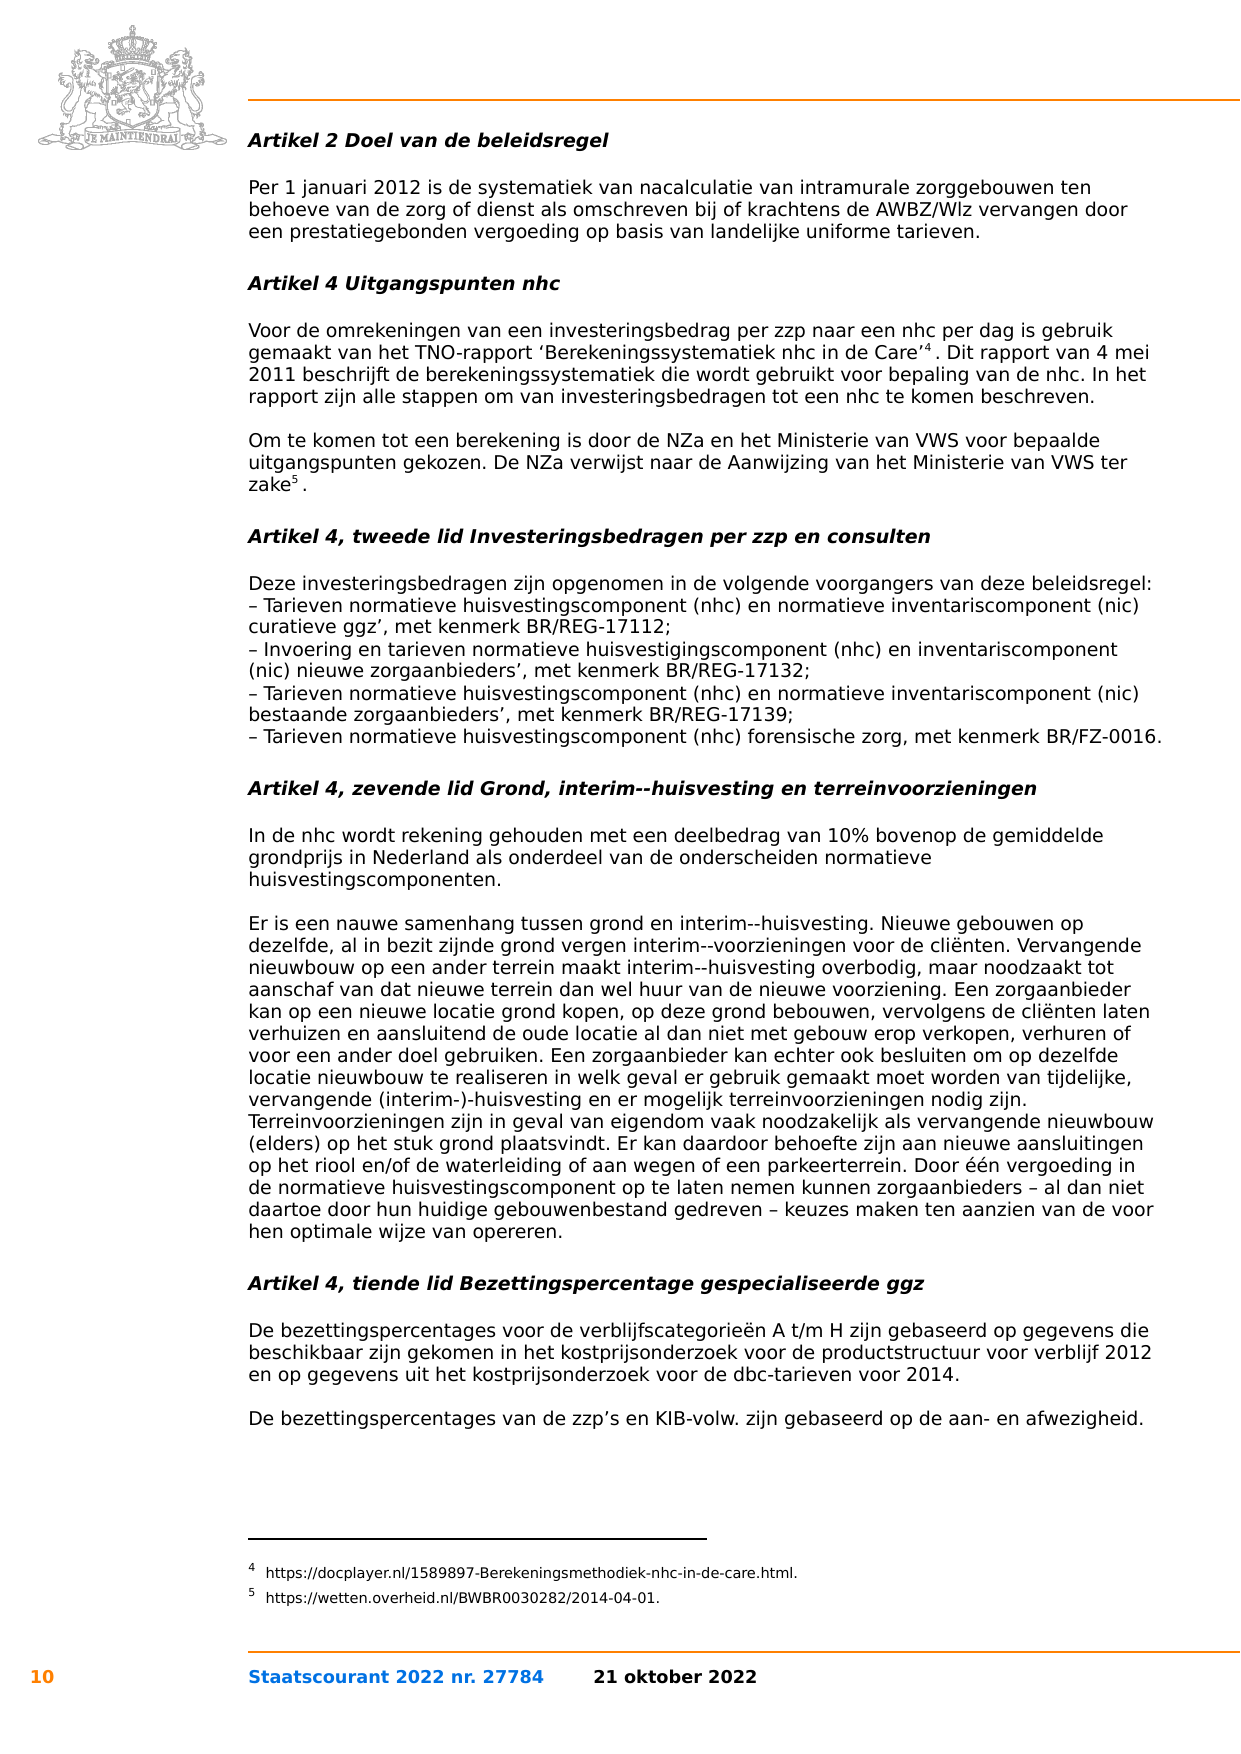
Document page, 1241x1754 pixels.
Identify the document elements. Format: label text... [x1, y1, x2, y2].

text https://docplayer.nl/1589897-Berekeningsmethodiek-nhc-in-de-care.html. [248, 1561, 1163, 1583]
subtitle Artikel 4 Uitgangspunten nhc [248, 273, 1163, 295]
text – Tarieven normatieve huisvestingscomponent (nhc) forensische zorg, met kenmerk BR/FZ-0016. [248, 726, 1163, 748]
text – Tarieven normatieve huisvestingscomponent (nhc) en normatieve inventariscomponent (nic) curatieve ggz’, met kenmerk BR/REG-17112; [248, 594, 1163, 638]
subtitle Artikel 4, zevende lid Grond, interim--huisvesting en terreinvoorzieningen [248, 778, 1163, 800]
text Deze investeringsbedragen zijn opgenomen in de volgende voorgangers van deze beleidsregel: [248, 572, 1163, 594]
text Voor de omrekeningen van een investeringsbedrag per zzp naar een nhc per dag is gebruik gemaakt van het TNO-rapport ‘Berekeningssystematiek nhc in de Care’. Dit rapport van 4 mei 2011 beschrijft de berekeningssystematiek die wordt gebruikt voor bepaling van de nhc. In het rapport zijn alle stappen om van investeringsbedragen tot een nhc te komen beschreven. [248, 320, 1163, 408]
text De bezettingspercentages van de zzp’s en KIB-volw. zijn gebaseerd op de aan- en afwezigheid. [248, 1408, 1163, 1429]
text Er is een nauwe samenhang tussen grond en interim--huisvesting. Nieuwe gebouwen op dezelfde, al in bezit zijnde grond vergen interim--voorzieningen voor de cliënten. Vervangende nieuwbouw op een ander terrein maakt interim--huisvesting overbodig, maar noodzaakt tot aanschaf van dat nieuwe terrein dan wel huur van de nieuwe voorziening. Een zorgaanbieder kan op een nieuwe locatie grond kopen, op deze grond bebouwen, vervolgens de cliënten laten verhuizen en aansluitend de oude locatie al dan niet met gebouw erop verkopen, verhuren of voor een ander doel gebruiken. Een zorgaanbieder kan echter ook besluiten om op dezelfde locatie nieuwbouw te realiseren in welk geval er gebruik gemaakt moet worden van tijdelijke, vervangende (interim-)-huisvesting en er mogelijk terreinvoorzieningen nodig zijn. Terreinvoorzieningen zijn in geval van eigendom vaak noodzakelijk als vervangende nieuwbouw (elders) op het stuk grond plaatsvindt. Er kan daardoor behoefte zijn aan nieuwe aansluitingen op het riool en/of de waterleiding of aan wegen of een parkeerterrein. Door één vergoeding in de normatieve huisvestingscomponent op te laten nemen kunnen zorgaanbieders – al dan niet daartoe door hun huidige gebouwenbestand gedreven – keuzes maken ten aanzien van de voor hen optimale wijze van opereren. [248, 913, 1163, 1243]
text Om te komen tot een berekening is door de NZa en het Ministerie van VWS voor bepaalde uitgangspunten gekozen. De NZa verwijst naar de Aanwijzing van het Ministerie van VWS ter zake. [248, 429, 1163, 496]
text In de nhc wordt rekening gehouden met een deelbedrag van 10% bovenop de gemiddelde grondprijs in Nederland als onderdeel van de onderscheiden normatieve huisvestingscomponenten. [248, 825, 1163, 891]
picture [38, 25, 227, 150]
text Per 1 januari 2012 is de systematiek van nacalculatie van intramurale zorggebouwen ten behoeve van de zorg of dienst als omschreven bij of krachtens de AWBZ/Wlz vervangen door een prestatiegebonden vergoeding op basis van landelijke uniforme tarieven. [248, 177, 1163, 243]
subtitle Artikel 4, tweede lid Investeringsbedragen per zzp en consulten [248, 526, 1163, 547]
text De bezettingspercentages voor de verblijfscategorieën A t/m H zijn gebaseerd op gegevens die beschikbaar zijn gekomen in het kostprijsonderzoek voor de productstructuur voor verblijf 2012 en op gegevens uit het kostprijsonderzoek voor de dbc-tarieven voor 2014. [248, 1320, 1163, 1386]
text – Invoering en tarieven normatieve huisvestigingscomponent (nhc) en inventariscomponent (nic) nieuwe zorgaanbieders’, met kenmerk BR/REG-17132; [248, 638, 1163, 682]
text https://wetten.overheid.nl/BWBR0030282/2014-04-01. [248, 1586, 1163, 1608]
subtitle Artikel 2 Doel van de beleidsregel [248, 130, 1163, 152]
subtitle Artikel 4, tiende lid Bezettingspercentage gespecialiseerde ggz [248, 1273, 1163, 1295]
text – Tarieven normatieve huisvestingscomponent (nhc) en normatieve inventariscomponent (nic) bestaande zorgaanbieders’, met kenmerk BR/REG-17139; [248, 682, 1163, 726]
